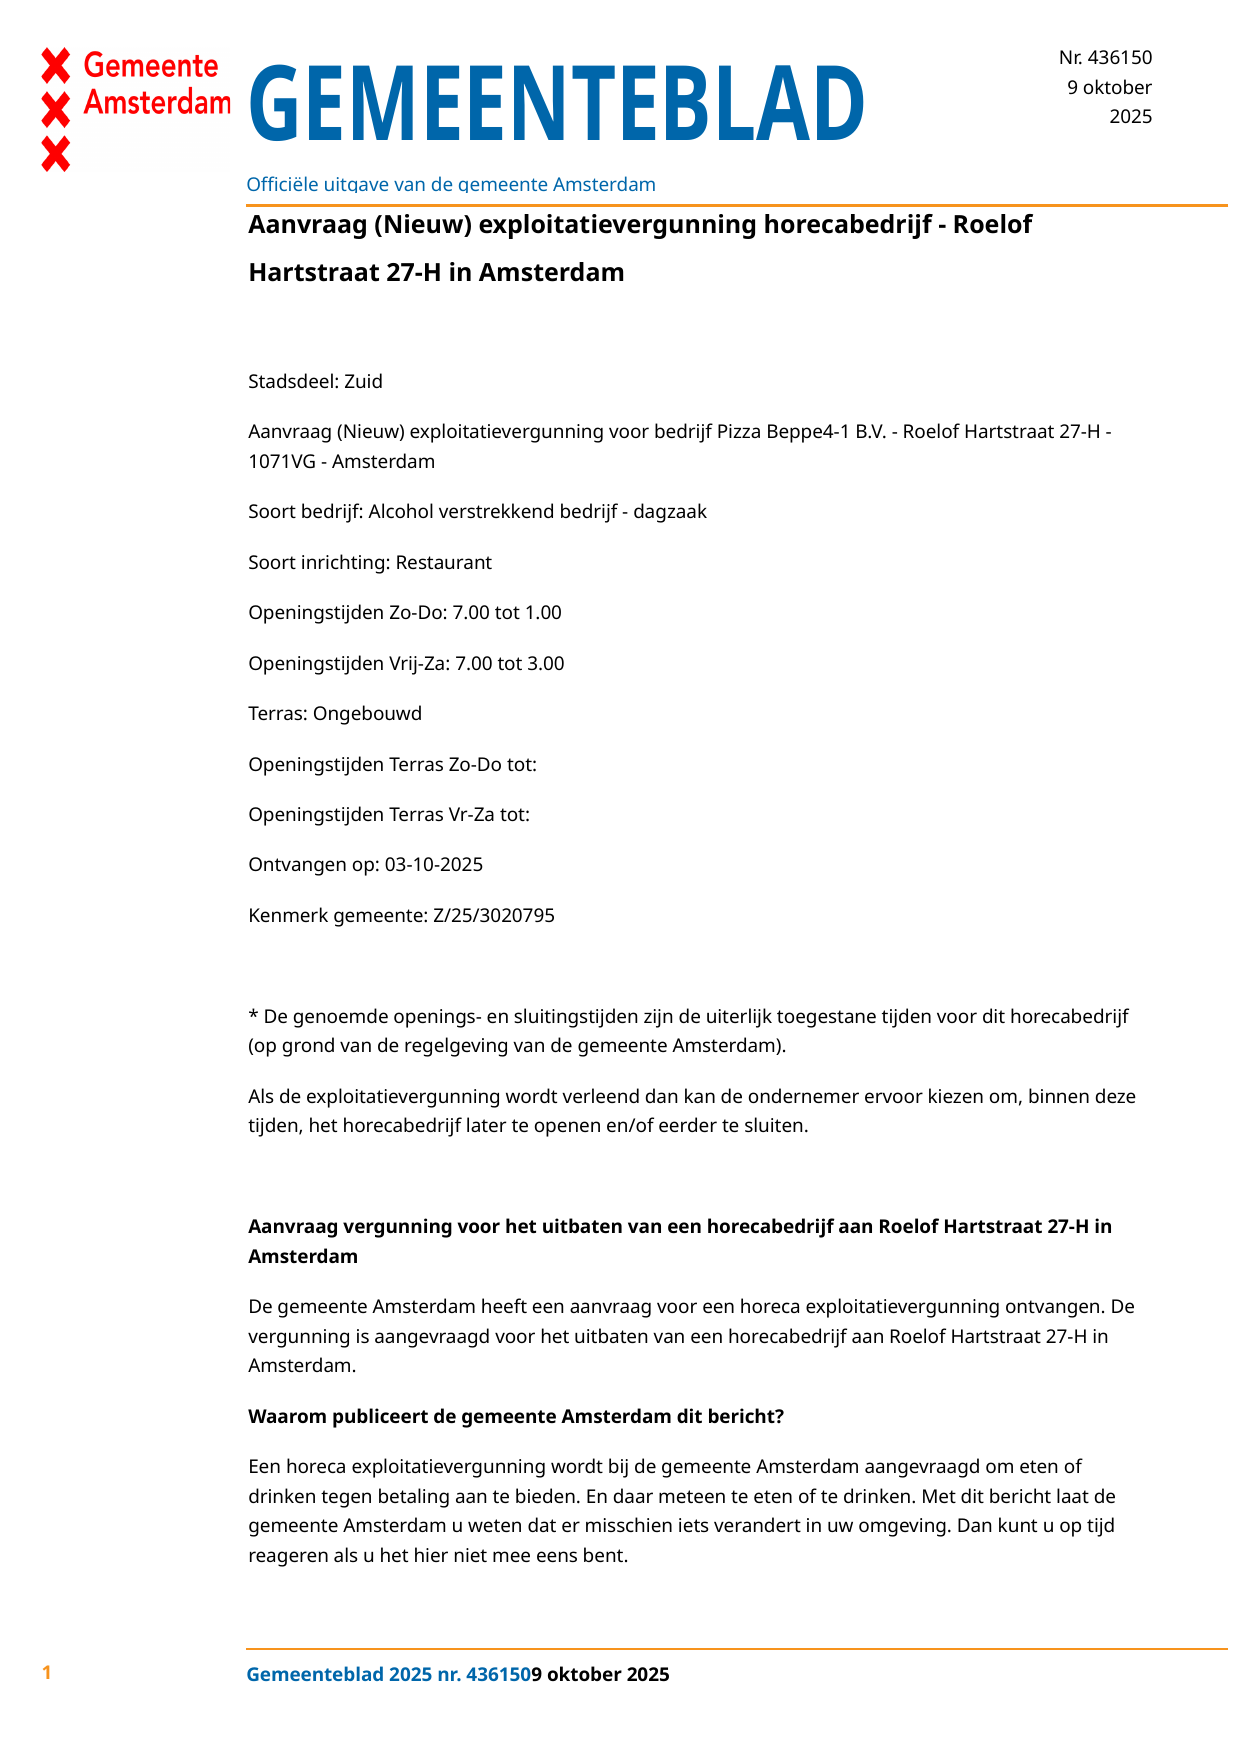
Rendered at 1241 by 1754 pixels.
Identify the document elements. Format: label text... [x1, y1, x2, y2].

text Waarom publiceert de gemeente Amsterdam dit bericht? [248, 1403, 1152, 1429]
text Openingstijden Terras Vr-Za tot: [248, 801, 1152, 827]
text Ontvangen op: 03-10-2025 [248, 852, 1152, 877]
text Aanvraag vergunning voor het uitbaten van een horecabedrijf aan Roelof Hartstraat 27-H in Amsterdam [248, 1213, 1152, 1269]
text Openingstijden Zo-Do: 7.00 tot 1.00 [248, 599, 1152, 625]
text Soort bedrijf: Alcohol verstrekkend bedrijf - dagzaak [248, 499, 1152, 524]
text Openingstijden Vrij-Za: 7.00 tot 3.00 [248, 650, 1152, 676]
text Kenmerk gemeente: Z/25/3020795 [248, 902, 1152, 928]
text Aanvraag (Nieuw) exploitatievergunning voor bedrijf Pizza Beppe4-1 B.V. - Roelof Hartstraat 27-H - 1071VG - Amsterdam [248, 419, 1152, 474]
text Terras: Ongebouwd [248, 700, 1152, 726]
picture [41, 47, 231, 172]
text De gemeente Amsterdam heeft een aanvraag voor een horeca exploitatievergunning ontvangen. De vergunning is aangevraagd voor het uitbaten van een horecabedrijf aan Roelof Hartstraat 27-H in Amsterdam. [248, 1293, 1152, 1378]
text * De genoemde openings- en sluitingstijden zijn de uiterlijk toegestane tijden voor dit horecabedrijf (op grond van de regelgeving van de gemeente Amsterdam). [248, 1003, 1152, 1058]
text Openingstijden Terras Zo-Do tot: [248, 751, 1152, 777]
text Aanvraag (Nieuw) exploitatievergunning horecabedrijf - Roelof Hartstraat 27-H in Amsterdam [248, 207, 1152, 288]
text Stadsdeel: Zuid [248, 368, 1152, 394]
text Soort inrichting: Restaurant [248, 549, 1152, 575]
text Als de exploitatievergunning wordt verleend dan kan de ondernemer ervoor kiezen om, binnen deze tijden, het horecabedrijf later te openen en/of eerder te sluiten. [248, 1083, 1152, 1138]
text Een horeca exploitatievergunning wordt bij de gemeente Amsterdam aangevraagd om eten of drinken tegen betaling aan te bieden. En daar meteen te eten of te drinken. Met dit bericht laat de gemeente Amsterdam u weten dat er misschien iets verandert in uw omgeving. Dan kunt u op tijd reageren als u het hier niet mee eens bent. [248, 1453, 1152, 1568]
